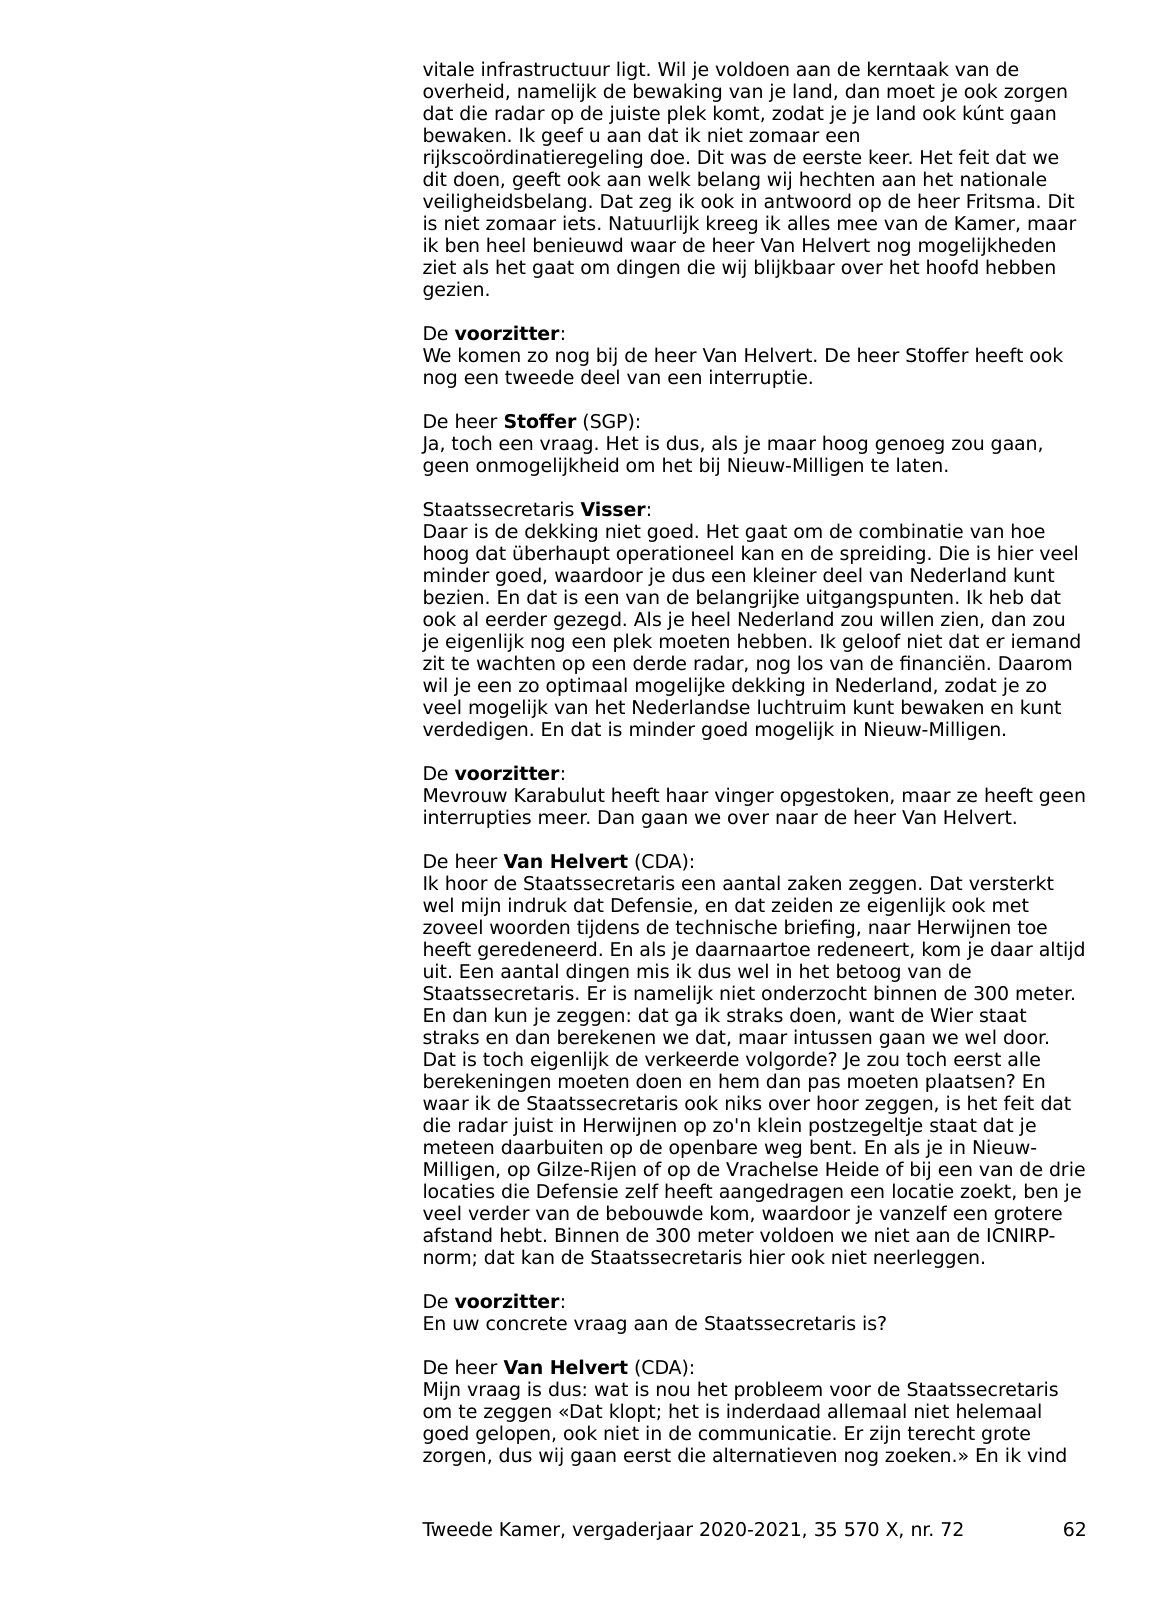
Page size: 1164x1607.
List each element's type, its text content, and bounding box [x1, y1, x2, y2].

text De voorzitter: [422, 1291, 1087, 1313]
text De heer Stoffer (SGP): [422, 411, 1087, 433]
text Daar is de dekking niet goed. Het gaat om de combinatie van hoe hoog dat überhaupt operationeel kan en de spreiding. Die is hier veel minder goed, waardoor je dus een kleiner deel van Nederland kunt bezien. En dat is een van de belangrijke uitgangspunten. Ik heb dat ook al eerder gezegd. Als je heel Nederland zou willen zien, dan zou je eigenlijk nog een plek moeten hebben. Ik geloof niet dat er iemand zit te wachten op een derde radar, nog los van de financiën. Daarom wil je een zo optimaal mogelijke dekking in Nederland, zodat je zo veel mogelijk van het Nederlandse luchtruim kunt bewaken en kunt verdedigen. En dat is minder goed mogelijk in Nieuw-Milligen. [422, 521, 1087, 741]
text De voorzitter: [422, 323, 1087, 345]
text We komen zo nog bij de heer Van Helvert. De heer Stoffer heeft ook nog een tweede deel van een interruptie. [422, 345, 1087, 389]
text Mevrouw Karabulut heeft haar vinger opgestoken, maar ze heeft geen interrupties meer. Dan gaan we over naar de heer Van Helvert. [422, 785, 1087, 829]
text Mijn vraag is dus: wat is nou het probleem voor de Staatssecretaris om te zeggen «Dat klopt; het is inderdaad allemaal niet helemaal goed gelopen, ook niet in de communicatie. Er zijn terecht grote zorgen, dus wij gaan eerst die alternatieven nog zoeken.» En ik vind [422, 1379, 1087, 1467]
text Staatssecretaris Visser: [422, 499, 1087, 521]
text En uw concrete vraag aan de Staatssecretaris is? [422, 1313, 1087, 1335]
text De voorzitter: [422, 763, 1087, 785]
text De heer Van Helvert (CDA): [422, 851, 1087, 873]
text vitale infrastructuur ligt. Wil je voldoen aan de kerntaak van de overheid, namelijk de bewaking van je land, dan moet je ook zorgen dat die radar op de juiste plek komt, zodat je je land ook kúnt gaan bewaken. Ik geef u aan dat ik niet zomaar een rijkscoördinatieregeling doe. Dit was de eerste keer. Het feit dat we dit doen, geeft ook aan welk belang wij hechten aan het nationale veiligheidsbelang. Dat zeg ik ook in antwoord op de heer Fritsma. Dit is niet zomaar iets. Natuurlijk kreeg ik alles mee van de Kamer, maar ik ben heel benieuwd waar de heer Van Helvert nog mogelijkheden ziet als het gaat om dingen die wij blijkbaar over het hoofd hebben gezien. [422, 59, 1087, 301]
text De heer Van Helvert (CDA): [422, 1357, 1087, 1379]
text Ja, toch een vraag. Het is dus, als je maar hoog genoeg zou gaan, geen onmogelijkheid om het bij Nieuw-Milligen te laten. [422, 433, 1087, 477]
text Ik hoor de Staatssecretaris een aantal zaken zeggen. Dat versterkt wel mijn indruk dat Defensie, en dat zeiden ze eigenlijk ook met zoveel woorden tijdens de technische briefing, naar Herwijnen toe heeft geredeneerd. En als je daarnaartoe redeneert, kom je daar altijd uit. Een aantal dingen mis ik dus wel in het betoog van de Staatssecretaris. Er is namelijk niet onderzocht binnen de 300 meter. En dan kun je zeggen: dat ga ik straks doen, want de Wier staat straks en dan berekenen we dat, maar intussen gaan we wel door. Dat is toch eigenlijk de verkeerde volgorde? Je zou toch eerst alle berekeningen moeten doen en hem dan pas moeten plaatsen? En waar ik de Staatssecretaris ook niks over hoor zeggen, is het feit dat die radar juist in Herwijnen op zo'n klein postzegeltje staat dat je meteen daarbuiten op de openbare weg bent. En als je in Nieuw-Milligen, op Gilze-Rijen of op de Vrachelse Heide of bij een van de drie locaties die Defensie zelf heeft aangedragen een locatie zoekt, ben je veel verder van de bebouwde kom, waardoor je vanzelf een grotere afstand hebt. Binnen de 300 meter voldoen we niet aan de ICNIRP-norm; dat kan de Staatssecretaris hier ook niet neerleggen. [422, 873, 1087, 1269]
